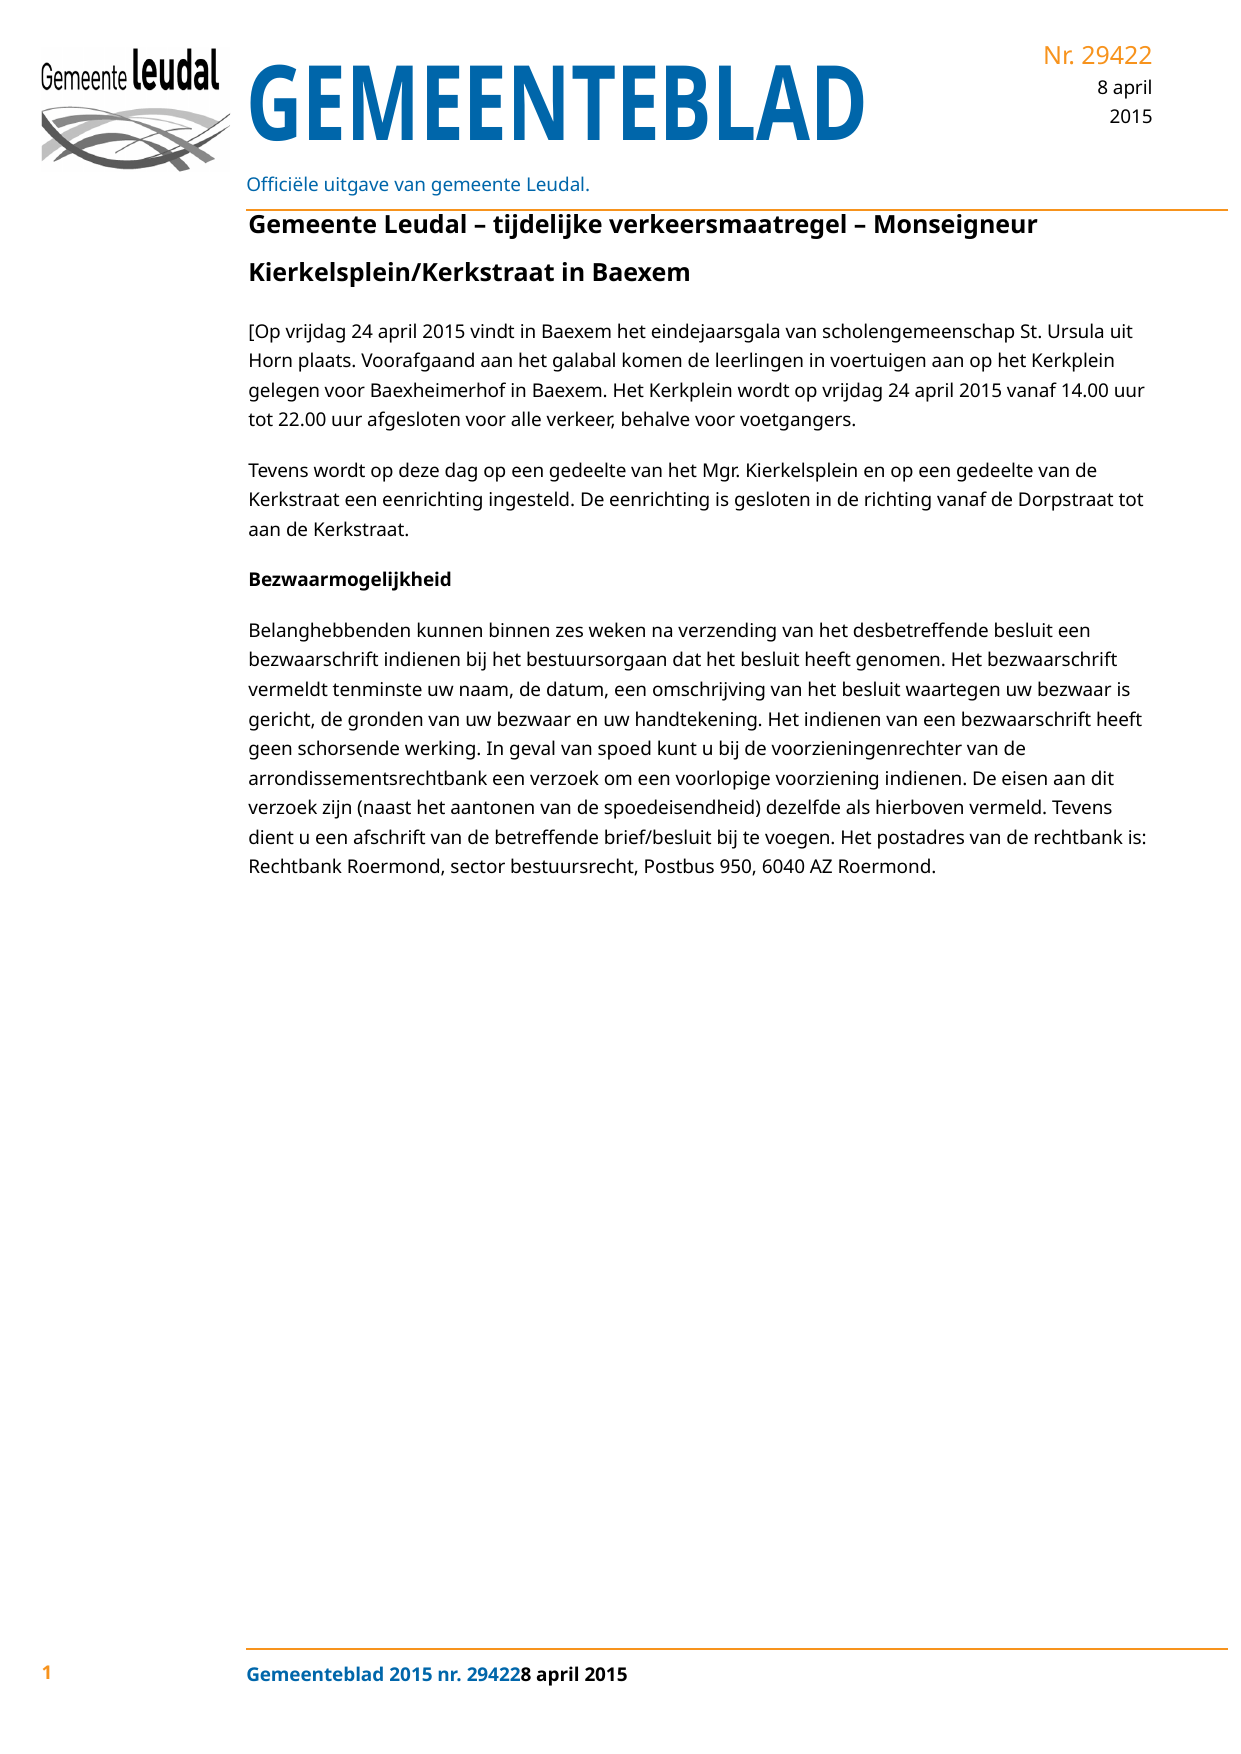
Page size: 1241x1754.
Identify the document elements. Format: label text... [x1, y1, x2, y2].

text Belanghebbenden kunnen binnen zes weken na verzending van het desbetreffende besluit een bezwaarschrift indienen bij het bestuursorgaan dat het besluit heeft genomen. Het bezwaarschrift vermeldt tenminste uw naam, de datum, een omschrijving van het besluit waartegen uw bezwaar is gericht, de gronden van uw bezwaar en uw handtekening. Het indienen van een bezwaarschrift heeft geen schorsende werking. In geval van spoed kunt u bij de voorzieningenrechter van de arrondissementsrechtbank een verzoek om een voorlopige voorziening indienen. De eisen aan dit verzoek zijn (naast het aantonen van de spoedeisendheid) dezelfde als hierboven vermeld. Tevens dient u een afschrift van de betreffende brief/besluit bij te voegen. Het postadres van de rechtbank is: Rechtbank Roermond, sector bestuursrecht, Postbus 950, 6040 AZ Roermond. [248, 617, 1152, 879]
text Bezwaarmogelijkheid [248, 567, 1152, 592]
picture [41, 47, 231, 172]
text Gemeente Leudal – tijdelijke verkeersmaatregel – Monseigneur Kierkelsplein/Kerkstraat in Baexem [248, 211, 1152, 288]
text Tevens wordt op deze dag op een gedeelte van het Mgr. Kierkelsplein en op een gedeelte van de Kerkstraat een eenrichting ingesteld. De eenrichting is gesloten in de richting vanaf de Dorpstraat tot aan de Kerkstraat. [248, 457, 1152, 542]
text [Op vrijdag 24 april 2015 vindt in Baexem het eindejaarsgala van scholengemeenschap St. Ursula uit Horn plaats. Voorafgaand aan het galabal komen de leerlingen in voertuigen aan op het Kerkplein gelegen voor Baexheimerhof in Baexem. Het Kerkplein wordt op vrijdag 24 april 2015 vanaf 14.00 uur tot 22.00 uur afgesloten voor alle verkeer, behalve voor voetgangers. [248, 318, 1152, 432]
